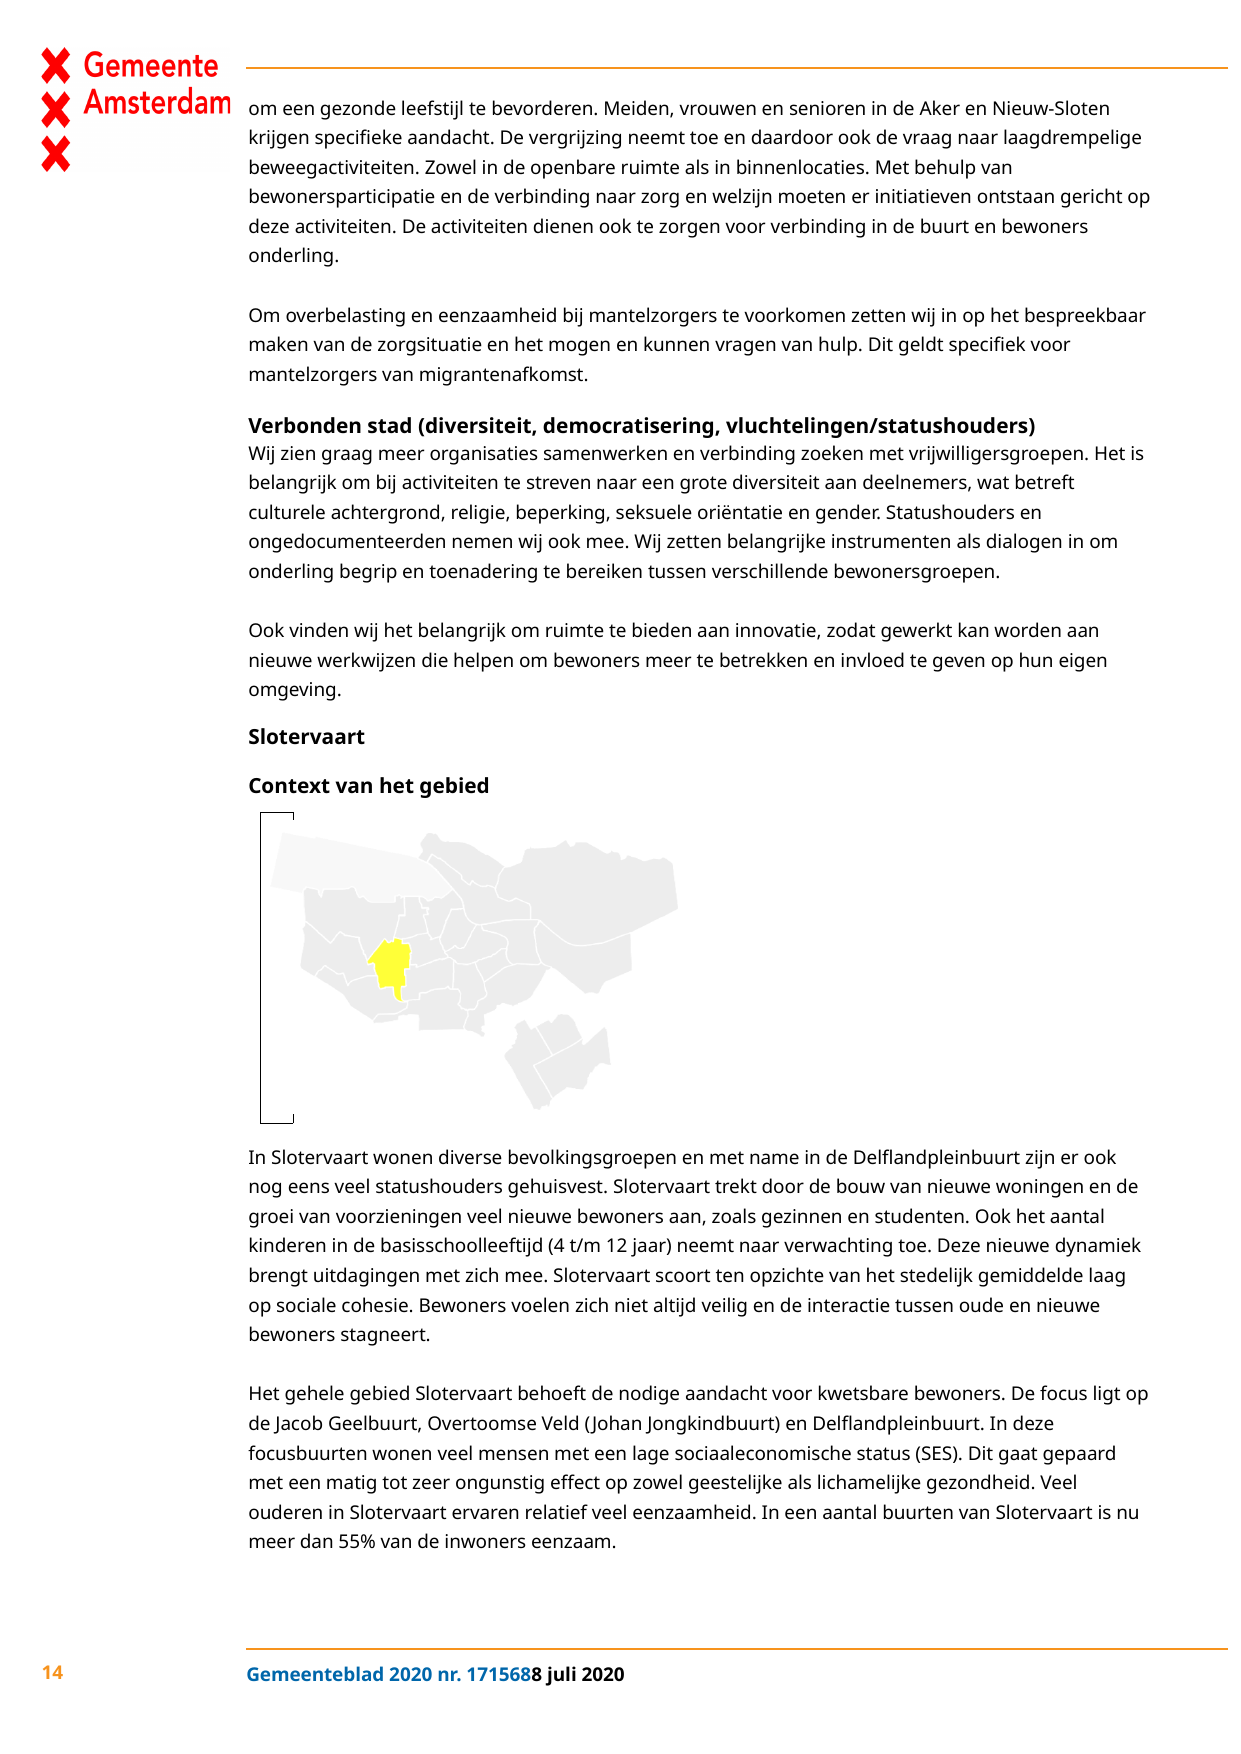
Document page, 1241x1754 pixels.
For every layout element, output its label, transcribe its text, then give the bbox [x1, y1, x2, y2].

text Om overbelasting en eenzaamheid bij mantelzorgers te voorkomen zetten wij in op het bespreekbaar maken van de zorgsituatie en het mogen en kunnen vragen van hulp. Dit geldt specifiek voor mantelzorgers van migrantenafkomst. [248, 302, 1152, 387]
picture [41, 47, 231, 172]
text Ook vinden wij het belangrijk om ruimte te bieden aan innovatie, zodat gewerkt kan worden aan nieuwe werkwijzen die helpen om bewoners meer te betrekken en invloed te geven op hun eigen omgeving. [248, 617, 1152, 702]
text In Slotervaart wonen diverse bevolkingsgroepen en met name in de Delflandpleinbuurt zijn er ook nog eens veel statushouders gehuisvest. Slotervaart trekt door de bouw van nieuwe woningen en de groei van voorzieningen veel nieuwe bewoners aan, zoals gezinnen en studenten. Ook het aantal kinderen in de basisschoolleeftijd (4 t/m 12 jaar) neemt naar verwachting toe. Deze nieuwe dynamiek brengt uitdagingen met zich mee. Slotervaart scoort ten opzichte van het stedelijk gemiddelde laag op sociale cohesie. Bewoners voelen zich niet altijd veilig en de interactie tussen oude en nieuwe bewoners stagneert. [248, 1144, 1152, 1347]
text om een gezonde leefstijl te bevorderen. Meiden, vrouwen en senioren in de Aker en Nieuw-Sloten krijgen specifieke aandacht. De vergrijzing neemt toe en daardoor ook de vraag naar laagdrempelige beweegactiviteiten. Zowel in de openbare ruimte als in binnenlocaties. Met behulp van bewonersparticipatie en de verbinding naar zorg en welzijn moeten er initiatieven ontstaan gericht op deze activiteiten. De activiteiten dienen ook te zorgen voor verbinding in de buurt en bewoners onderling. [248, 95, 1152, 268]
text Het gehele gebied Slotervaart behoeft de nodige aandacht voor kwetsbare bewoners. De focus ligt op de Jacob Geelbuurt, Overtoomse Veld (Johan Jongkindbuurt) en Delflandpleinbuurt. In deze focusbuurten wonen veel mensen met een lage sociaaleconomische status (SES). Dit gaat gepaard met een matig tot zeer ongunstig effect op zowel geestelijke als lichamelijke gezondheid. Veel ouderen in Slotervaart ervaren relatief veel eenzaamheid. In een aantal buurten van Slotervaart is nu meer dan 55% van de inwoners eenzaam. [248, 1381, 1152, 1554]
text Verbonden stad (diversiteit, democratisering, vluchtelingen/statushouders) [248, 411, 1152, 440]
text Context van het gebied [248, 771, 1152, 800]
text Wij zien graag meer organisaties samenwerken en verbinding zoeken met vrijwilligersgroepen. Het is belangrijk om bij activiteiten te streven naar een grote diversiteit aan deelnemers, wat betreft culturele achtergrond, religie, beperking, seksuele oriëntatie en gender. Statushouders en ongedocumenteerden nemen wij ook mee. Wij zetten belangrijke instrumenten als dialogen in om onderling begrip en toenadering te bereiken tussen verschillende bewonersgroepen. [248, 440, 1152, 584]
picture [268, 820, 683, 1114]
text Slotervaart [248, 722, 1152, 751]
